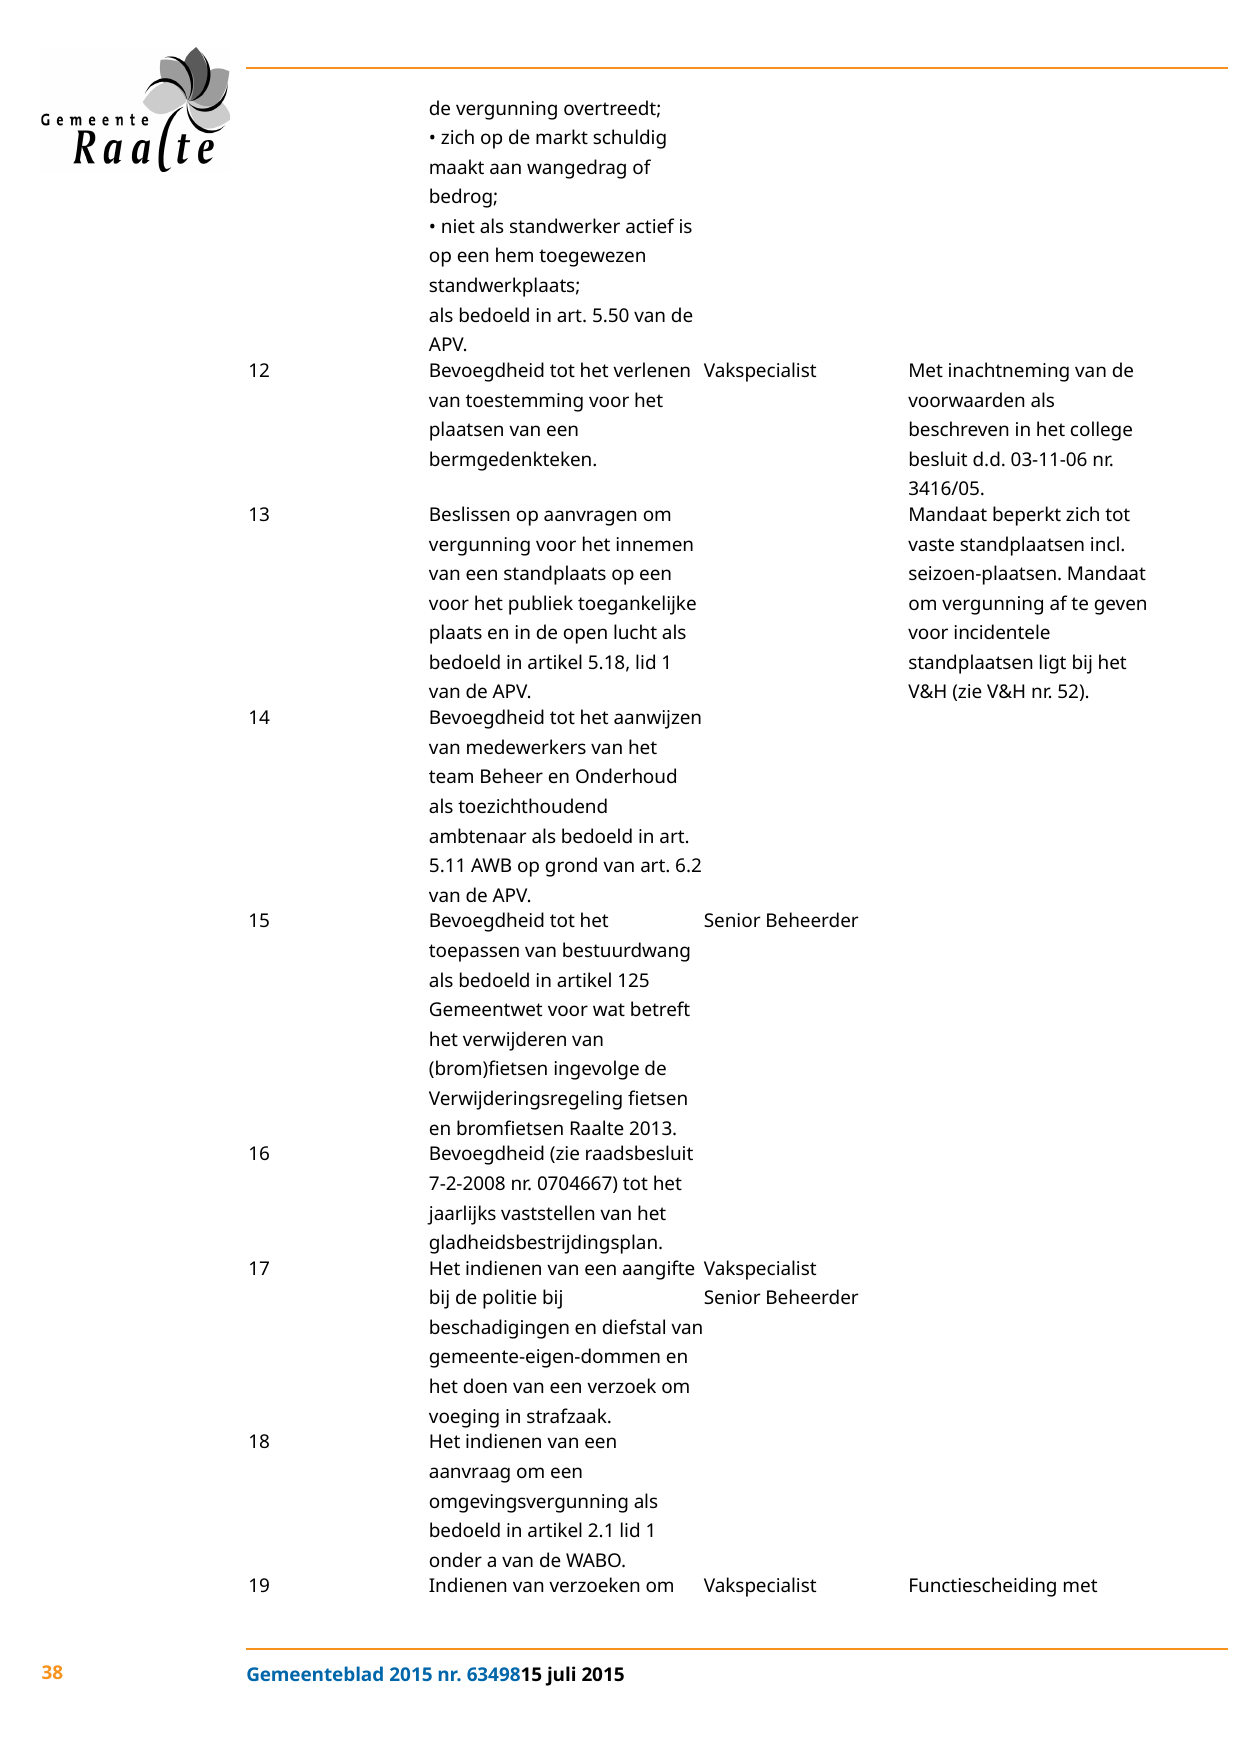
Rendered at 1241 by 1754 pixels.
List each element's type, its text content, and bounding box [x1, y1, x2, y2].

picture [41, 47, 231, 172]
table_cell [908, 1255, 1152, 1429]
table_cell Vakspecialist [704, 357, 908, 501]
table_cell 19 [248, 1573, 429, 1598]
table_cell Vakspecialist Senior Beheerder [704, 1255, 908, 1429]
table_cell Bevoegdheid tot het aanwijzen van medewerkers van het team Beheer en Onderhoud als toezichthoudend ambtenaar als bedoeld in art. 5.11 AWB op grond van art. 6.2 van de APV. [429, 705, 704, 908]
table_cell 18 [248, 1429, 429, 1573]
table_cell Het indienen van een aanvraag om een omgevingsvergunning als bedoeld in artikel 2.1 lid 1 onder a van de WABO. [429, 1429, 704, 1573]
table_cell 15 [248, 908, 429, 1141]
table_cell [908, 908, 1152, 1141]
table_cell [704, 1429, 908, 1573]
table_cell 14 [248, 705, 429, 908]
table_cell Indienen van verzoeken om [429, 1573, 704, 1598]
table_cell [704, 705, 908, 908]
table_cell [908, 95, 1152, 357]
table_cell 17 [248, 1255, 429, 1429]
table_cell 13 [248, 501, 429, 704]
table_cell Senior Beheerder [704, 908, 908, 1141]
table_cell 16 [248, 1141, 429, 1255]
table_cell Bevoegdheid (zie raadsbesluit 7-2-2008 nr. 0704667) tot het jaarlijks vaststellen van het gladheidsbestrijdingsplan. [429, 1141, 704, 1255]
table_cell [704, 1141, 908, 1255]
table_cell [908, 1141, 1152, 1255]
table_cell Bevoegdheid tot het verlenen van toestemming voor het plaatsen van een bermgedenkteken. [429, 357, 704, 501]
table_cell Beslissen op aanvragen om vergunning voor het innemen van een standplaats op een voor het publiek toegankelijke plaats en in de open lucht als bedoeld in artikel 5.18, lid 1 van de APV. [429, 501, 704, 704]
table_cell de vergunning overtreedt; • zich op de markt schuldig maakt aan wangedrag of bedrog; • niet als standwerker actief is op een hem toegewezen standwerkplaats; als bedoeld in art. 5.50 van de APV. [429, 95, 704, 357]
table_cell Vakspecialist [704, 1573, 908, 1598]
table_cell [908, 705, 1152, 908]
table_cell [704, 95, 908, 357]
table_cell Bevoegdheid tot het toepassen van bestuurdwang als bedoeld in artikel 125 Gemeentwet voor wat betreft het verwijderen van (brom)fietsen ingevolge de Verwijderingsregeling fietsen en bromfietsen Raalte 2013. [429, 908, 704, 1141]
table_cell Functiescheiding met [908, 1573, 1152, 1598]
table_cell Mandaat beperkt zich tot vaste standplaatsen incl. seizoen-plaatsen. Mandaat om vergunning af te geven voor incidentele standplaatsen ligt bij het V&H (zie V&H nr. 52). [908, 501, 1152, 704]
table_cell Het indienen van een aangifte bij de politie bij beschadigingen en diefstal van gemeente-eigen-dommen en het doen van een verzoek om voeging in strafzaak. [429, 1255, 704, 1429]
table_cell [704, 501, 908, 704]
table_cell Met inachtneming van de voorwaarden als beschreven in het college besluit d.d. 03-11-06 nr. 3416/05. [908, 357, 1152, 501]
table_cell [908, 1429, 1152, 1573]
table_cell 12 [248, 357, 429, 501]
table_cell [248, 95, 429, 357]
